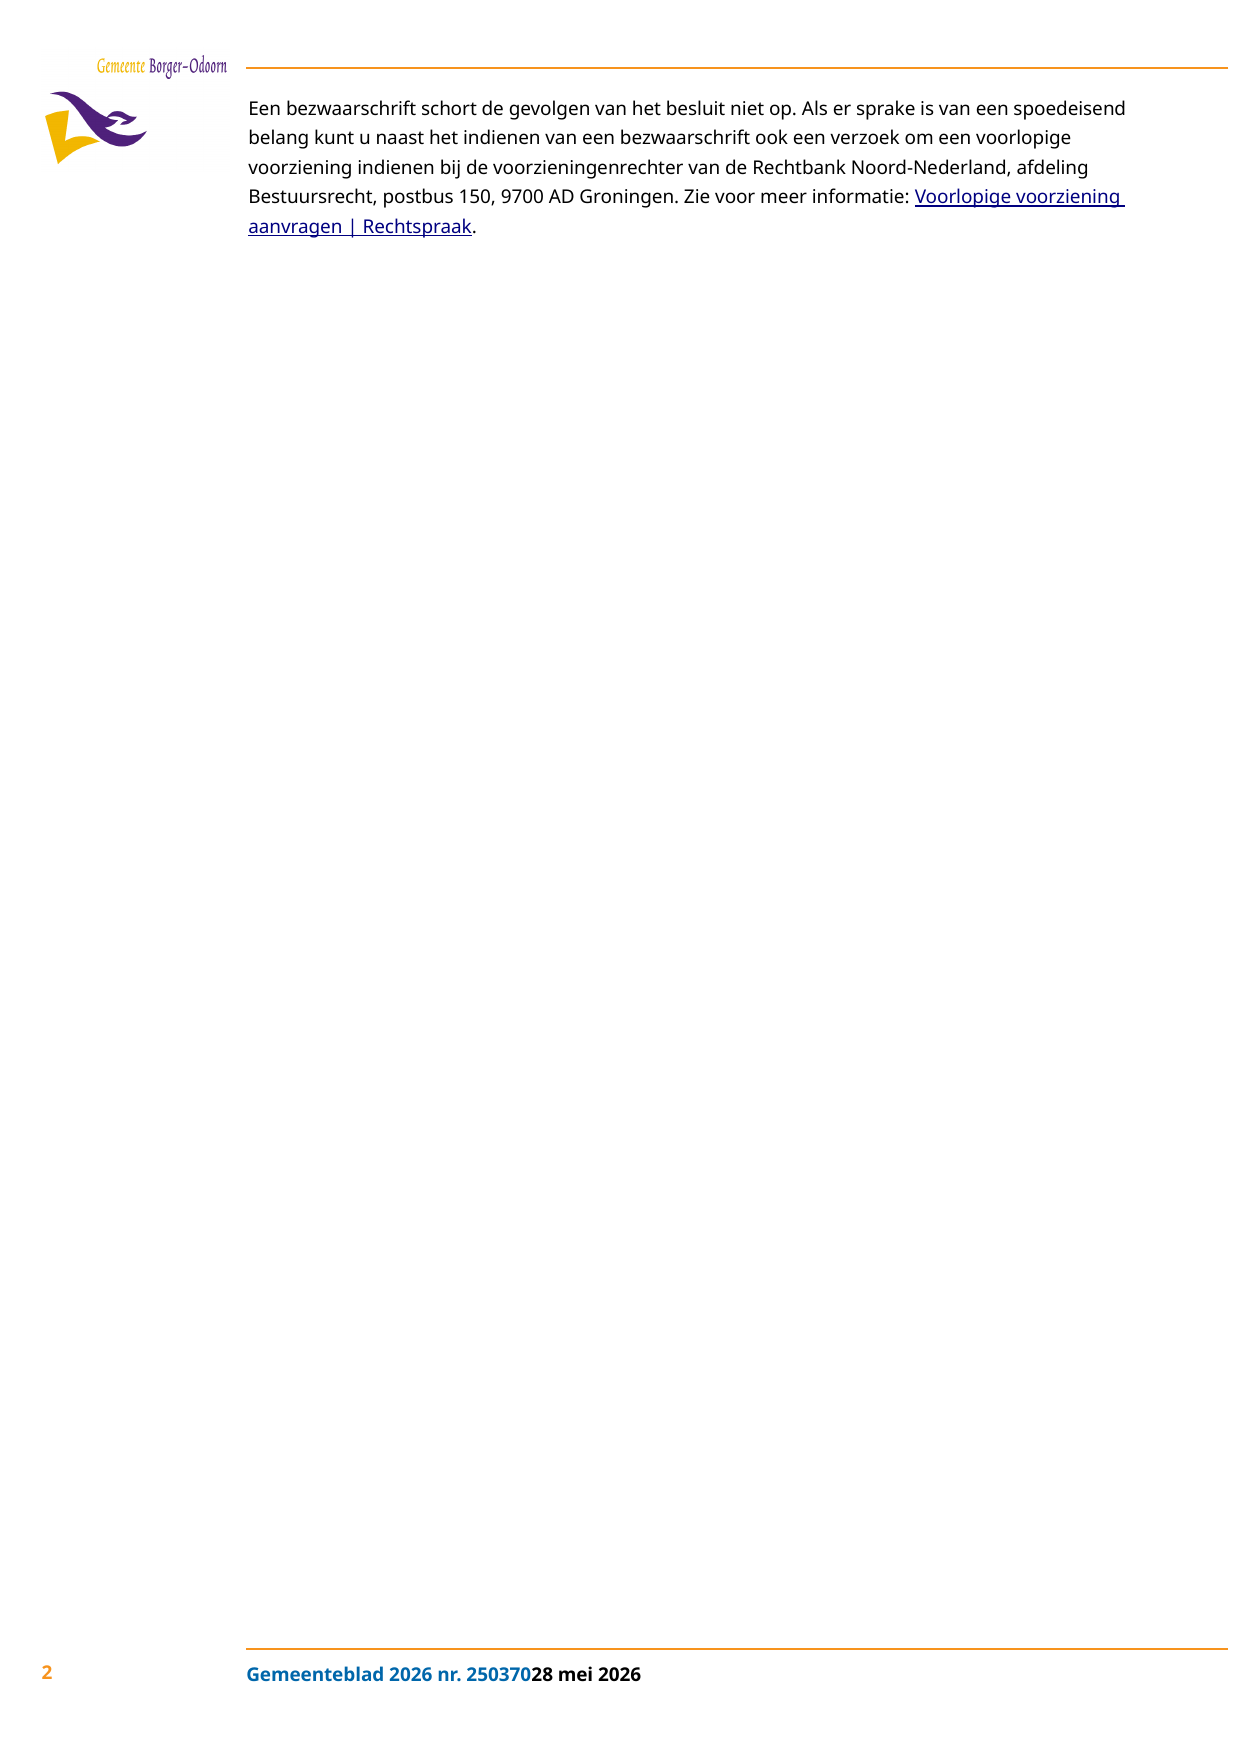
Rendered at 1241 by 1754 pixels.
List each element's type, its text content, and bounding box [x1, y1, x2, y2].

picture [41, 47, 231, 172]
text Een bezwaarschrift schort de gevolgen van het besluit niet op. Als er sprake is van een spoedeisend belang kunt u naast het indienen van een bezwaarschrift ook een verzoek om een voorlopige voorziening indienen bij de voorzieningenrechter van de Rechtbank Noord-Nederland, afdeling Bestuursrecht, postbus 150, 9700 AD Groningen. Zie voor meer informatie: Voorlopige voorziening aanvragen | Rechtspraak. [248, 95, 1152, 239]
